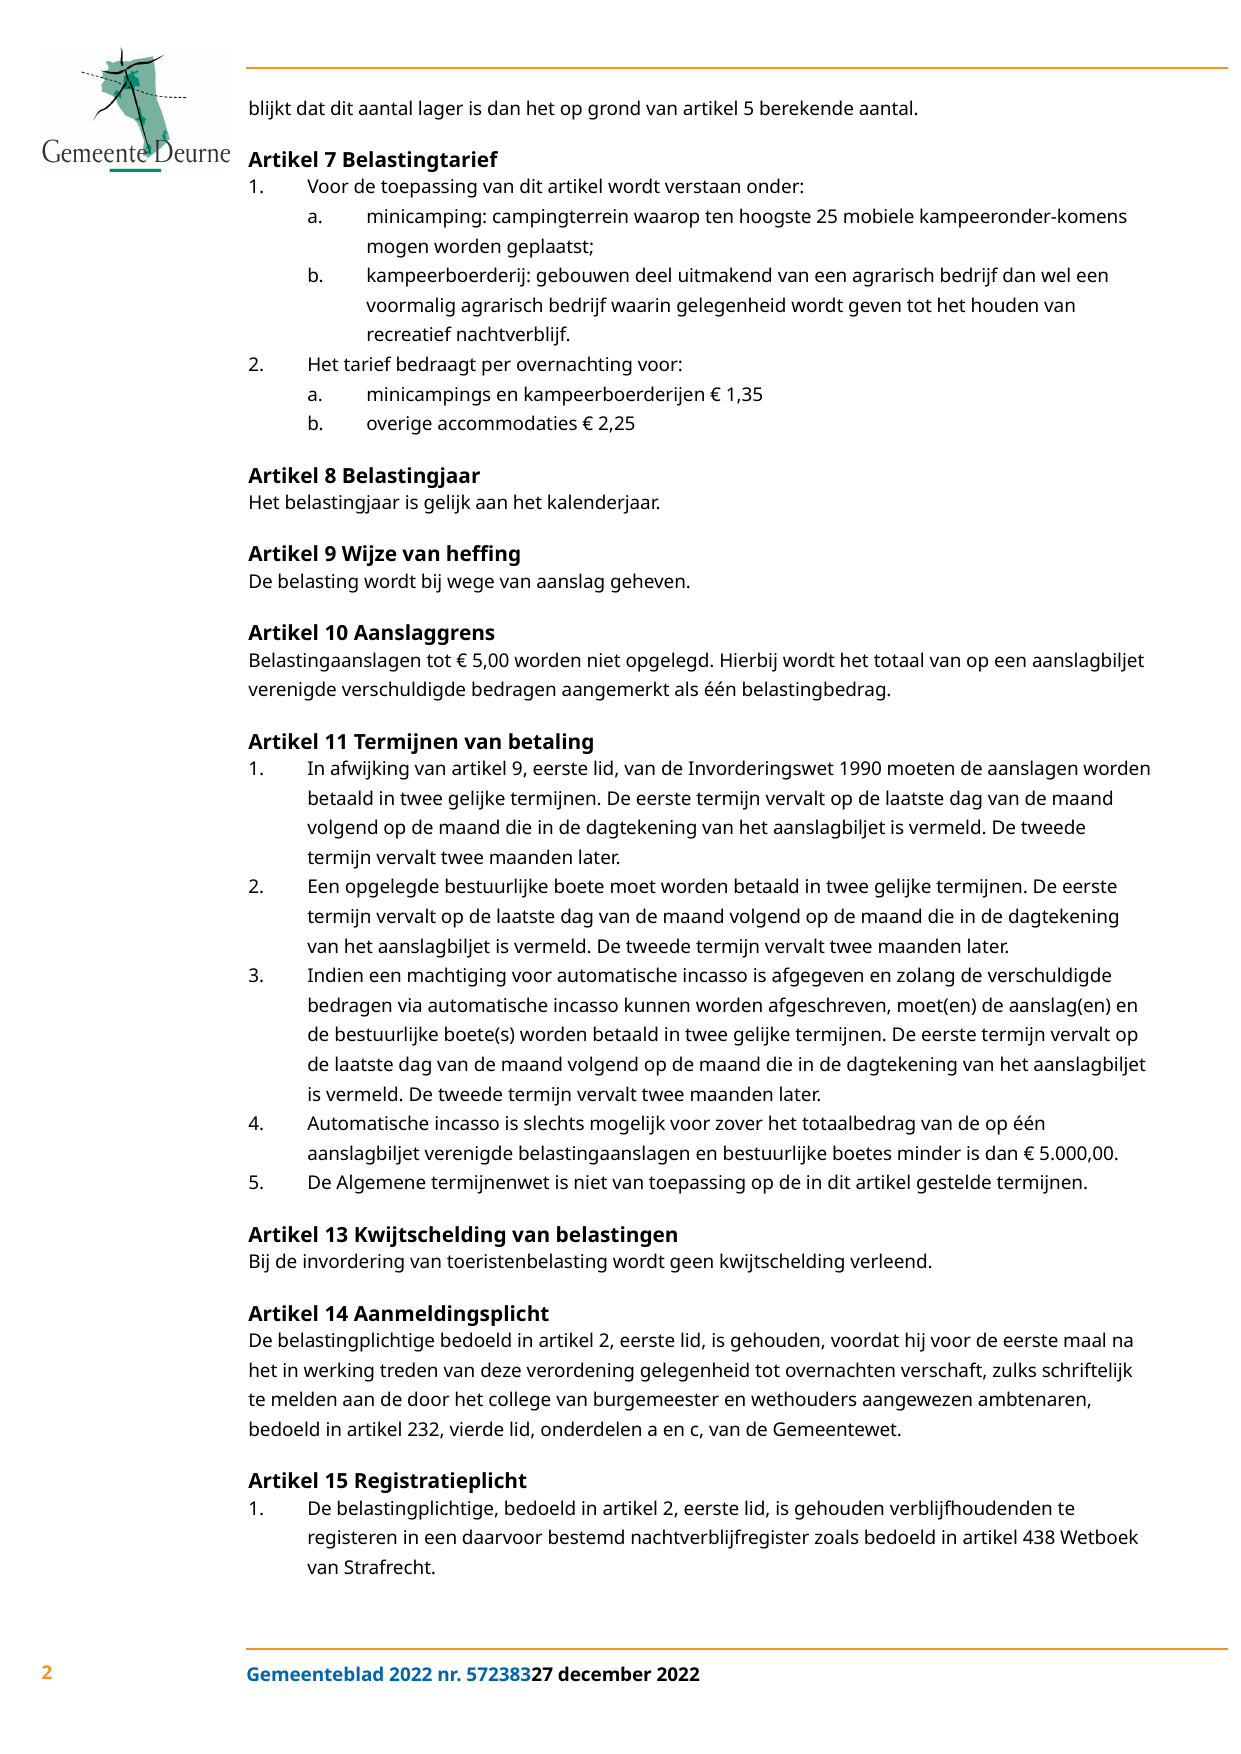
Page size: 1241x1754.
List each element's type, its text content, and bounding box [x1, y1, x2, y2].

list overige accommodaties € 2,25 [307, 410, 1152, 436]
text Bij de invordering van toeristenbelasting wordt geen kwijtschelding verleend. [248, 1248, 1152, 1274]
picture [41, 47, 231, 172]
text Artikel 10 Aanslaggrens [248, 618, 1152, 647]
text Artikel 13 Kwijtschelding van belastingen [248, 1220, 1152, 1248]
list Automatische incasso is slechts mogelijk voor zover het totaalbedrag van de op één aanslagbiljet verenigde belastingaanslagen en bestuurlijke boetes minder is dan € 5.000,00. [248, 1110, 1152, 1166]
list In afwijking van artikel 9, eerste lid, van de Invorderingswet 1990 moeten de aanslagen worden betaald in twee gelijke termijnen. De eerste termijn vervalt op de laatste dag van de maand volgend op de maand die in de dagtekening van het aanslagbiljet is vermeld. De tweede termijn vervalt twee maanden later. [248, 755, 1152, 870]
list kampeerboerderij: gebouwen deel uitmakend van een agrarisch bedrijf dan wel een voormalig agrarisch bedrijf waarin gelegenheid wordt geven tot het houden van recreatief nachtverblijf. [307, 262, 1152, 347]
text Het belastingjaar is gelijk aan het kalenderjaar. [248, 489, 1152, 515]
text Artikel 8 Belastingjaar [248, 461, 1152, 489]
list Indien een machtiging voor automatische incasso is afgegeven en zolang de verschuldigde bedragen via automatische incasso kunnen worden afgeschreven, moet(en) de aanslag(en) en de bestuurlijke boete(s) worden betaald in twee gelijke termijnen. De eerste termijn vervalt op de laatste dag van de maand volgend op de maand die in de dagtekening van het aanslagbiljet is vermeld. De tweede termijn vervalt twee maanden later. [248, 962, 1152, 1106]
text Artikel 14 Aanmeldingsplicht [248, 1299, 1152, 1327]
text Artikel 11 Termijnen van betaling [248, 727, 1152, 755]
list Het tarief bedraagt per overnachting voor: [248, 351, 1152, 377]
text Belastingaanslagen tot € 5,00 worden niet opgelegd. Hierbij wordt het totaal van op een aanslagbiljet verenigde verschuldigde bedragen aangemerkt als één belastingbedrag. [248, 647, 1152, 702]
list De Algemene termijnenwet is niet van toepassing op de in dit artikel gestelde termijnen. [248, 1169, 1152, 1195]
text Artikel 9 Wijze van heffing [248, 539, 1152, 568]
text blijkt dat dit aantal lager is dan het op grond van artikel 5 berekende aantal. [248, 95, 1152, 121]
list minicamping: campingterrein waarop ten hoogste 25 mobiele kampeeronder-komens mogen worden geplaatst; [307, 203, 1152, 258]
text De belastingplichtige bedoeld in artikel 2, eerste lid, is gehouden, voordat hij voor de eerste maal na het in werking treden van deze verordening gelegenheid tot overnachten verschaft, zulks schriftelijk te melden aan de door het college van burgemeester en wethouders aangewezen ambtenaren, bedoeld in artikel 232, vierde lid, onderdelen a en c, van de Gemeentewet. [248, 1327, 1152, 1442]
list De belastingplichtige, bedoeld in artikel 2, eerste lid, is gehouden verblijfhoudenden te registeren in een daarvoor bestemd nachtverblijfregister zoals bedoeld in artikel 438 Wetboek van Strafrecht. [248, 1495, 1152, 1580]
text De belasting wordt bij wege van aanslag geheven. [248, 568, 1152, 594]
text Artikel 15 Registratieplicht [248, 1466, 1152, 1495]
text Artikel 7 Belastingtarief [248, 145, 1152, 174]
list Een opgelegde bestuurlijke boete moet worden betaald in twee gelijke termijnen. De eerste termijn vervalt op de laatste dag van de maand volgend op de maand die in de dagtekening van het aanslagbiljet is vermeld. De tweede termijn vervalt twee maanden later. [248, 874, 1152, 958]
list Voor de toepassing van dit artikel wordt verstaan onder: [248, 174, 1152, 199]
list minicampings en kampeerboerderijen € 1,35 [307, 381, 1152, 406]
